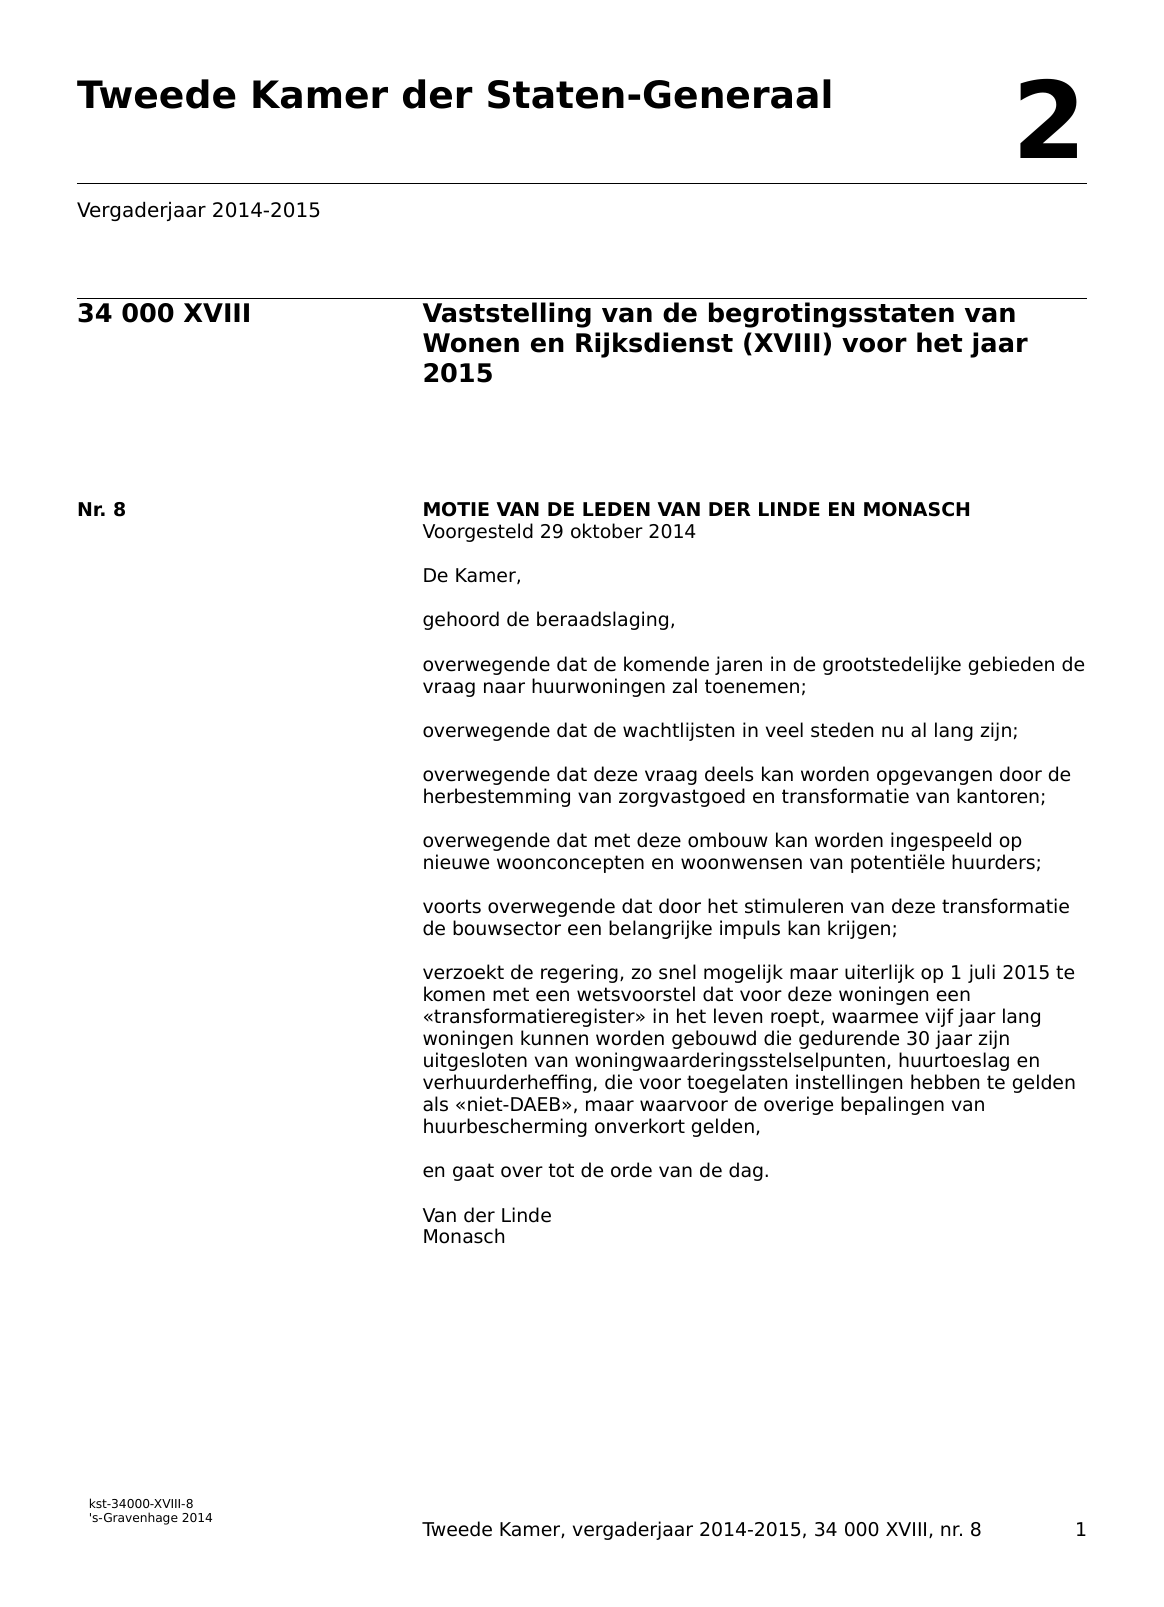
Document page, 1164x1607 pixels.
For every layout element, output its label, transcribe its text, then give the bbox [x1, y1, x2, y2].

text en gaat over tot de orde van de dag. [422, 1160, 1087, 1182]
table_header 2 [886, 59, 1087, 183]
text voorts overwegende dat door het stimuleren van deze transformatie de bouwsector een belangrijke impuls kan krijgen; [422, 896, 1087, 940]
text Van der Linde [422, 1204, 1087, 1226]
table_header Tweede Kamer der Staten-Generaal [77, 59, 886, 183]
subtitle Nr. 8 MOTIE VAN DE LEDEN VAN DER LINDE EN MONASCH [77, 499, 1087, 521]
text Voorgesteld 29 oktober 2014 [422, 521, 1087, 543]
text overwegende dat de komende jaren in de grootstedelijke gebieden de vraag naar huurwoningen zal toenemen; [422, 653, 1087, 697]
subtitle 34 000 XVIII Vaststelling van de begrotingsstaten van Wonen en Rijksdienst (XVIII) voor het jaar 2015 [77, 299, 1087, 388]
text De Kamer, [422, 565, 1087, 587]
text overwegende dat de wachtlijsten in veel steden nu al lang zijn; [422, 720, 1087, 742]
text overwegende dat met deze ombouw kan worden ingespeeld op nieuwe woonconcepten en woonwensen van potentiële huurders; [422, 830, 1087, 874]
text overwegende dat deze vraag deels kan worden opgevangen door de herbestemming van zorgvastgoed en transformatie van kantoren; [422, 764, 1087, 808]
text verzoekt de regering, zo snel mogelijk maar uiterlijk op 1 juli 2015 te komen met een wetsvoorstel dat voor deze woningen een «transformatieregister» in het leven roept, waarmee vijf jaar lang woningen kunnen worden gebouwd die gedurende 30 jaar zijn uitgesloten van woningwaarderingsstelselpunten, huurtoeslag en verhuurderheffing, die voor toegelaten instellingen hebben te gelden als «niet-DAEB», maar waarvoor de overige bepalingen van huurbescherming onverkort gelden, [422, 962, 1087, 1138]
text 's-Gravenhage 2014 [88, 1511, 323, 1525]
text gehoord de beraadslaging, [422, 609, 1087, 631]
table_cell Vergaderjaar 2014-2015 [77, 184, 1087, 298]
text Monasch [422, 1226, 1087, 1248]
text kst-34000-XVIII-8 [88, 1497, 323, 1511]
